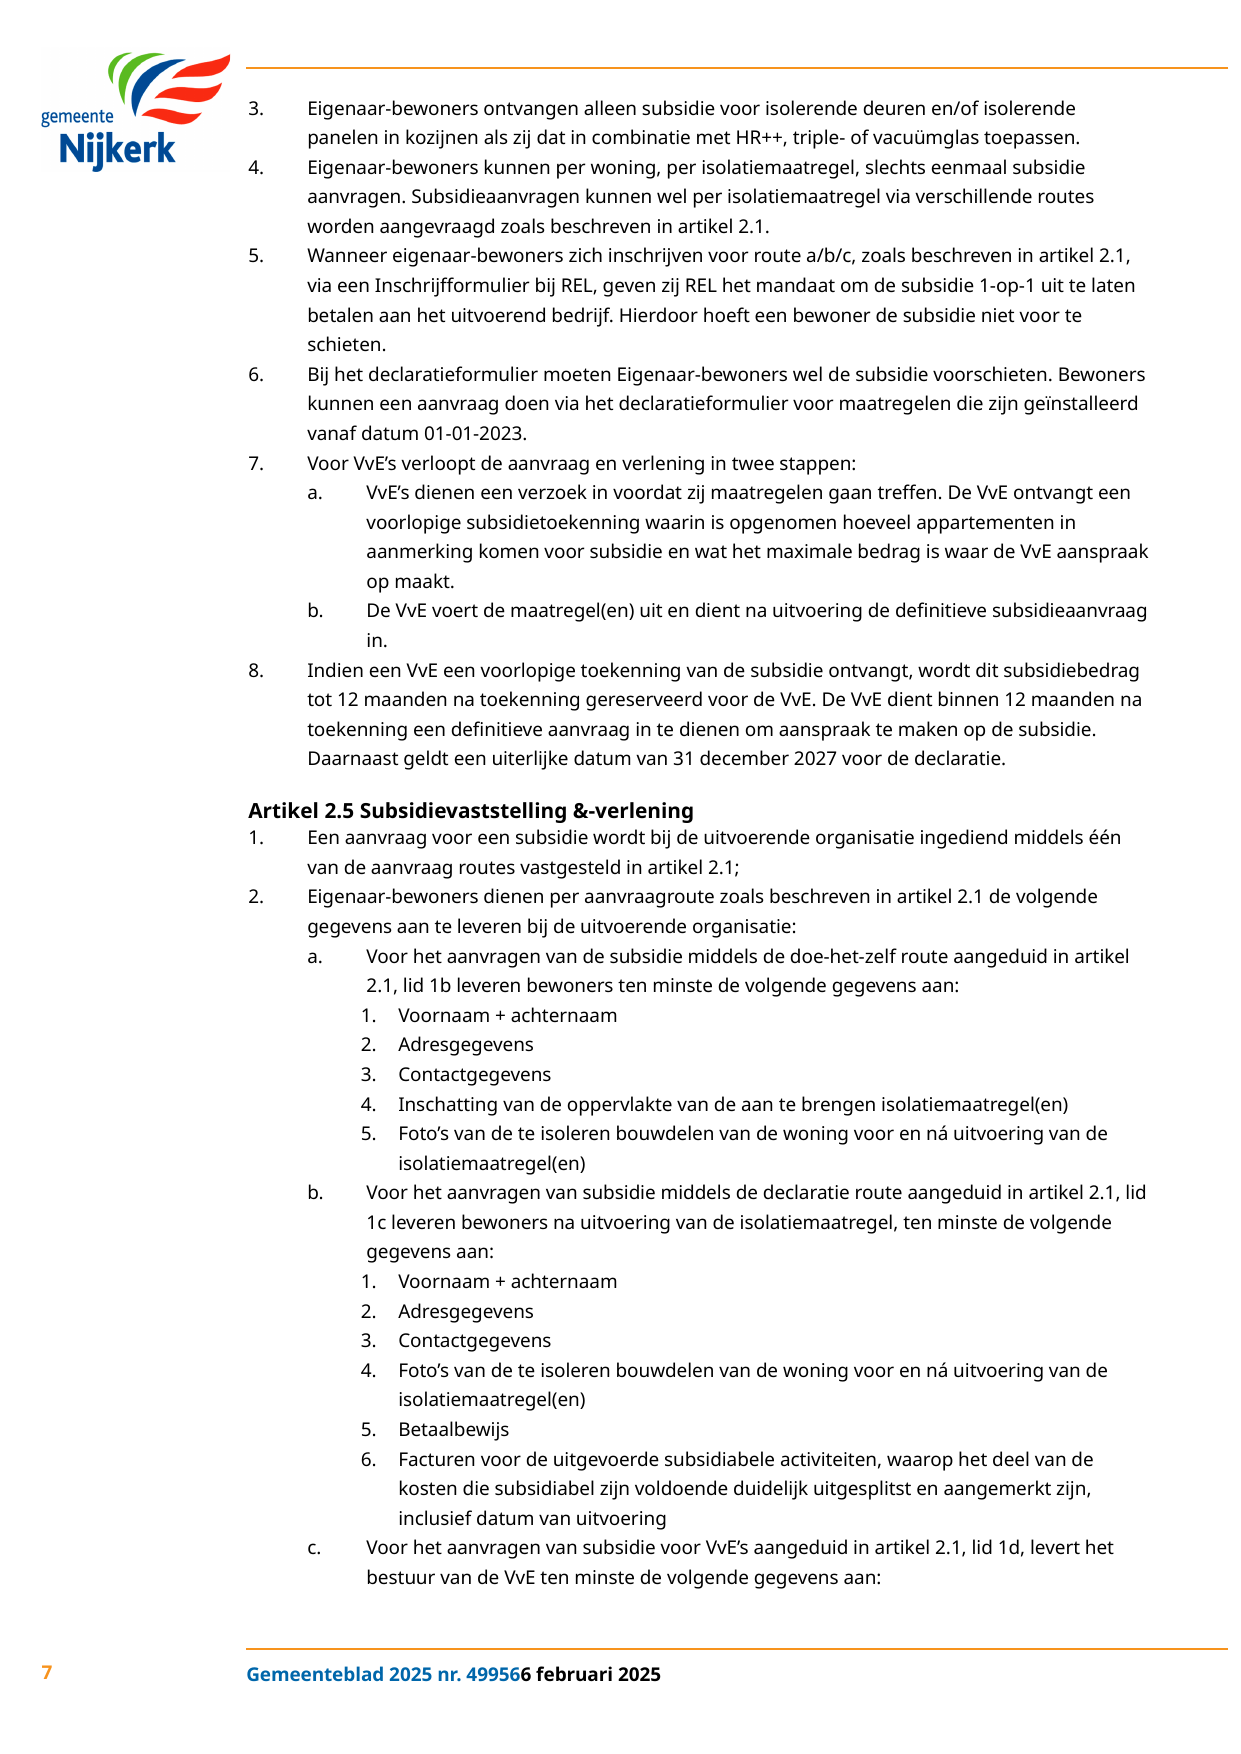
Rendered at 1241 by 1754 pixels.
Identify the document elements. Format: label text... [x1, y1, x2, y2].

list De VvE voert de maatregel(en) uit en dient na uitvoering de definitieve subsidieaanvraag in. [307, 598, 1152, 653]
list Contactgegevens [361, 1061, 1152, 1087]
list Een aanvraag voor een subsidie wordt bij de uitvoerende organisatie ingediend middels één van de aanvraag routes vastgesteld in artikel 2.1; [248, 824, 1152, 880]
list Eigenaar-bewoners dienen per aanvraagroute zoals beschreven in artikel 2.1 de volgende gegevens aan te leveren bij de uitvoerende organisatie: [248, 884, 1152, 939]
list Voornaam + achternaam [361, 1002, 1152, 1028]
list Contactgegevens [361, 1327, 1152, 1353]
list Bij het declaratieformulier moeten Eigenaar-bewoners wel de subsidie voorschieten. Bewoners kunnen een aanvraag doen via het declaratieformulier voor maatregelen die zijn geïnstalleerd vanaf datum 01-01-2023. [248, 361, 1152, 446]
picture [41, 47, 231, 172]
list Voornaam + achternaam [361, 1268, 1152, 1294]
list Adresgegevens [361, 1298, 1152, 1323]
list Inschatting van de oppervlakte van de aan te brengen isolatiemaatregel(en) [361, 1091, 1152, 1116]
list Eigenaar-bewoners kunnen per woning, per isolatiemaatregel, slechts eenmaal subsidie aanvragen. Subsidieaanvragen kunnen wel per isolatiemaatregel via verschillende routes worden aangevraagd zoals beschreven in artikel 2.1. [248, 154, 1152, 239]
list Eigenaar-bewoners ontvangen alleen subsidie voor isolerende deuren en/of isolerende panelen in kozijnen als zij dat in combinatie met HR++, triple- of vacuümglas toepassen. [248, 95, 1152, 150]
list Voor het aanvragen van subsidie middels de declaratie route aangeduid in artikel 2.1, lid 1c leveren bewoners na uitvoering van de isolatiemaatregel, ten minste de volgende gegevens aan: [307, 1179, 1152, 1264]
text Artikel 2.5 Subsidievaststelling &-verlening [248, 796, 1152, 824]
list VvE’s dienen een verzoek in voordat zij maatregelen gaan treffen. De VvE ontvangt een voorlopige subsidietoekenning waarin is opgenomen hoeveel appartementen in aanmerking komen voor subsidie en wat het maximale bedrag is waar de VvE aanspraak op maakt. [307, 479, 1152, 594]
list Wanneer eigenaar-bewoners zich inschrijven voor route a/b/c, zoals beschreven in artikel 2.1, via een Inschrijfformulier bij REL, geven zij REL het mandaat om de subsidie 1-op-1 uit te laten betalen aan het uitvoerend bedrijf. Hierdoor hoeft een bewoner de subsidie niet voor te schieten. [248, 243, 1152, 357]
list Voor het aanvragen van de subsidie middels de doe-het-zelf route aangeduid in artikel 2.1, lid 1b leveren bewoners ten minste de volgende gegevens aan: [307, 943, 1152, 998]
list Voor het aanvragen van subsidie voor VvE’s aangeduid in artikel 2.1, lid 1d, levert het bestuur van de VvE ten minste de volgende gegevens aan: [307, 1534, 1152, 1590]
list Foto’s van de te isoleren bouwdelen van de woning voor en ná uitvoering van de isolatiemaatregel(en) [361, 1357, 1152, 1412]
list Foto’s van de te isoleren bouwdelen van de woning voor en ná uitvoering van de isolatiemaatregel(en) [361, 1120, 1152, 1176]
list Facturen voor de uitgevoerde subsidiabele activiteiten, waarop het deel van de kosten die subsidiabel zijn voldoende duidelijk uitgesplitst en aangemerkt zijn, inclusief datum van uitvoering [361, 1446, 1152, 1531]
list Betaalbewijs [361, 1416, 1152, 1442]
list Voor VvE’s verloopt de aanvraag en verlening in twee stappen: [248, 450, 1152, 476]
list Indien een VvE een voorlopige toekenning van de subsidie ontvangt, wordt dit subsidiebedrag tot 12 maanden na toekenning gereserveerd voor de VvE. De VvE dient binnen 12 maanden na toekenning een definitieve aanvraag in te dienen om aanspraak te maken op de subsidie. Daarnaast geldt een uiterlijke datum van 31 december 2027 voor de declaratie. [248, 657, 1152, 771]
list Adresgegevens [361, 1032, 1152, 1057]
